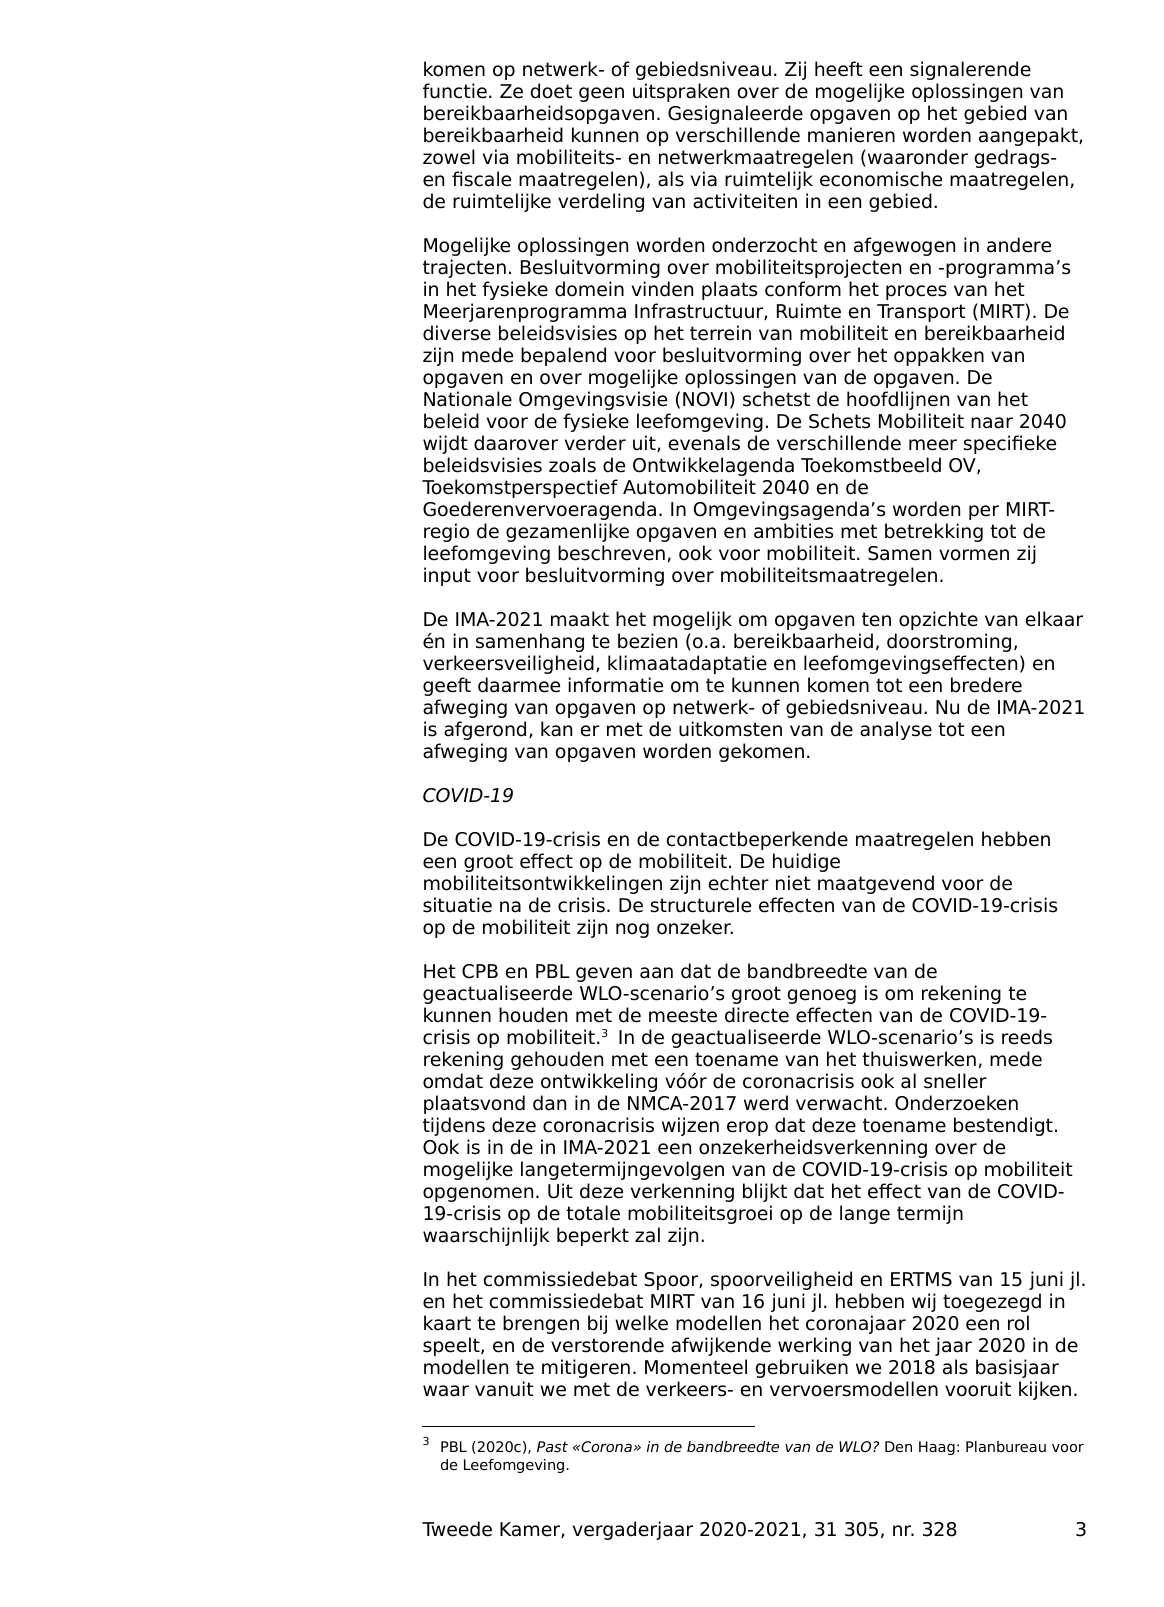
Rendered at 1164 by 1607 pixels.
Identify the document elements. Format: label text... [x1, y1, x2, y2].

text Het CPB en PBL geven aan dat de bandbreedte van de geactualiseerde WLO-scenario’s groot genoeg is om rekening te kunnen houden met de meeste directe effecten van de COVID-19-crisis op mobiliteit. In de geactualiseerde WLO-scenario’s is reeds rekening gehouden met een toename van het thuiswerken, mede omdat deze ontwikkeling vóór de coronacrisis ook al sneller plaatsvond dan in de NMCA-2017 werd verwacht. Onderzoeken tijdens deze coronacrisis wijzen erop dat deze toename bestendigt. Ook is in de in IMA-2021 een onzekerheidsverkenning over de mogelijke langetermijngevolgen van de COVID-19-crisis op mobiliteit opgenomen. Uit deze verkenning blijkt dat het effect van de COVID-19-crisis op de totale mobiliteitsgroei op de lange termijn waarschijnlijk beperkt zal zijn. [422, 961, 1087, 1247]
text In het commissiedebat Spoor, spoorveiligheid en ERTMS van 15 juni jl. en het commissiedebat MIRT van 16 juni jl. hebben wij toegezegd in kaart te brengen bij welke modellen het coronajaar 2020 een rol speelt, en de verstorende afwijkende werking van het jaar 2020 in de modellen te mitigeren. Momenteel gebruiken we 2018 als basisjaar waar vanuit we met de verkeers- en vervoersmodellen vooruit kijken. [422, 1269, 1087, 1401]
text De IMA-2021 maakt het mogelijk om opgaven ten opzichte van elkaar én in samenhang te bezien (o.a. bereikbaarheid, doorstroming, verkeersveiligheid, klimaatadaptatie en leefomgevingseffecten) en geeft daarmee informatie om te kunnen komen tot een bredere afweging van opgaven op netwerk- of gebiedsniveau. Nu de IMA-2021 is afgerond, kan er met de uitkomsten van de analyse tot een afweging van opgaven worden gekomen. [422, 609, 1087, 763]
text PBL (2020c), Past «Corona» in de bandbreedte van de WLO? Den Haag: Planbureau voor de Leefomgeving. [422, 1435, 1087, 1474]
text Mogelijke oplossingen worden onderzocht en afgewogen in andere trajecten. Besluitvorming over mobiliteitsprojecten en -programma’s in het fysieke domein vinden plaats conform het proces van het Meerjarenprogramma Infrastructuur, Ruimte en Transport (MIRT). De diverse beleidsvisies op het terrein van mobiliteit en bereikbaarheid zijn mede bepalend voor besluitvorming over het oppakken van opgaven en over mogelijke oplossingen van de opgaven. De Nationale Omgevingsvisie (NOVI) schetst de hoofdlijnen van het beleid voor de fysieke leefomgeving. De Schets Mobiliteit naar 2040 wijdt daarover verder uit, evenals de verschillende meer specifieke beleidsvisies zoals de Ontwikkelagenda Toekomstbeeld OV, Toekomstperspectief Automobiliteit 2040 en de Goederenvervoeragenda. In Omgevingsagenda’s worden per MIRT-regio de gezamenlijke opgaven en ambities met betrekking tot de leefomgeving beschreven, ook voor mobiliteit. Samen vormen zij input voor besluitvorming over mobiliteitsmaatregelen. [422, 235, 1087, 587]
text De COVID-19-crisis en de contactbeperkende maatregelen hebben een groot effect op de mobiliteit. De huidige mobiliteitsontwikkelingen zijn echter niet maatgevend voor de situatie na de crisis. De structurele effecten van de COVID-19-crisis op de mobiliteit zijn nog onzeker. [422, 829, 1087, 939]
subtitle COVID-19 [422, 785, 1087, 807]
text komen op netwerk- of gebiedsniveau. Zij heeft een signalerende functie. Ze doet geen uitspraken over de mogelijke oplossingen van bereikbaarheidsopgaven. Gesignaleerde opgaven op het gebied van bereikbaarheid kunnen op verschillende manieren worden aangepakt, zowel via mobiliteits- en netwerkmaatregelen (waaronder gedrags- en fiscale maatregelen), als via ruimtelijk economische maatregelen, de ruimtelijke verdeling van activiteiten in een gebied. [422, 59, 1087, 213]
